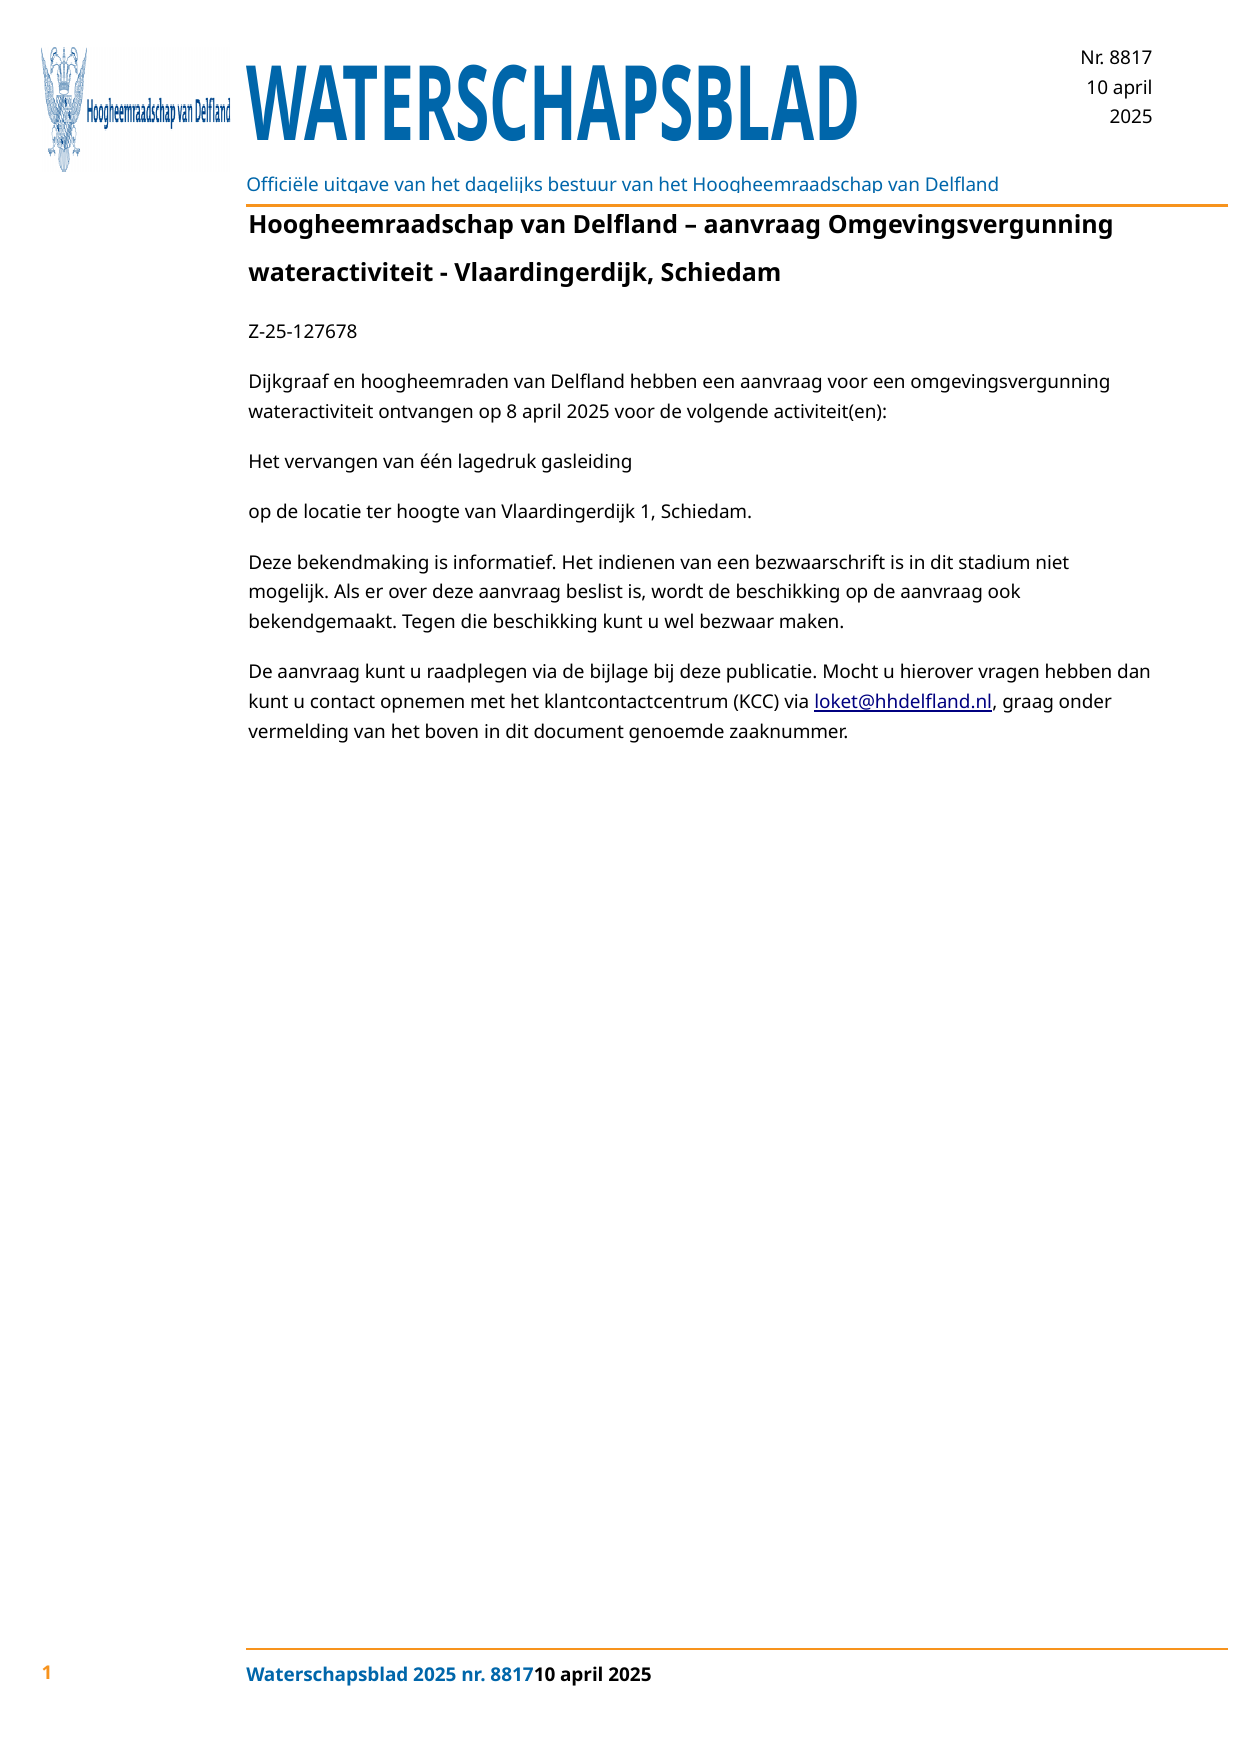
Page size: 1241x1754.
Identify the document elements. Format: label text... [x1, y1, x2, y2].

text Hoogheemraadschap van Delfland – aanvraag Omgevingsvergunning wateractiviteit - Vlaardingerdijk, Schiedam [248, 207, 1152, 288]
text De aanvraag kunt u raadplegen via de bijlage bij deze publicatie. Mocht u hierover vragen hebben dan kunt u contact opnemen met het klantcontactcentrum (KCC) via loket@hhdelfland.nl, graag onder vermelding van het boven in dit document genoemde zaaknummer. [248, 659, 1152, 744]
text Dijkgraaf en hoogheemraden van Delfland hebben een aanvraag voor een omgevingsvergunning wateractiviteit ontvangen op 8 april 2025 voor de volgende activiteit(en): [248, 368, 1152, 424]
text Het vervangen van één lagedruk gasleiding [248, 448, 1152, 474]
picture [41, 47, 231, 172]
text op de locatie ter hoogte van Vlaardingerdijk 1, Schiedam. [248, 499, 1152, 524]
text Z-25-127678 [248, 318, 1152, 344]
text Deze bekendmaking is informatief. Het indienen van een bezwaarschrift is in dit stadium niet mogelijk. Als er over deze aanvraag beslist is, wordt de beschikking op de aanvraag ook bekendgemaakt. Tegen die beschikking kunt u wel bezwaar maken. [248, 549, 1152, 634]
